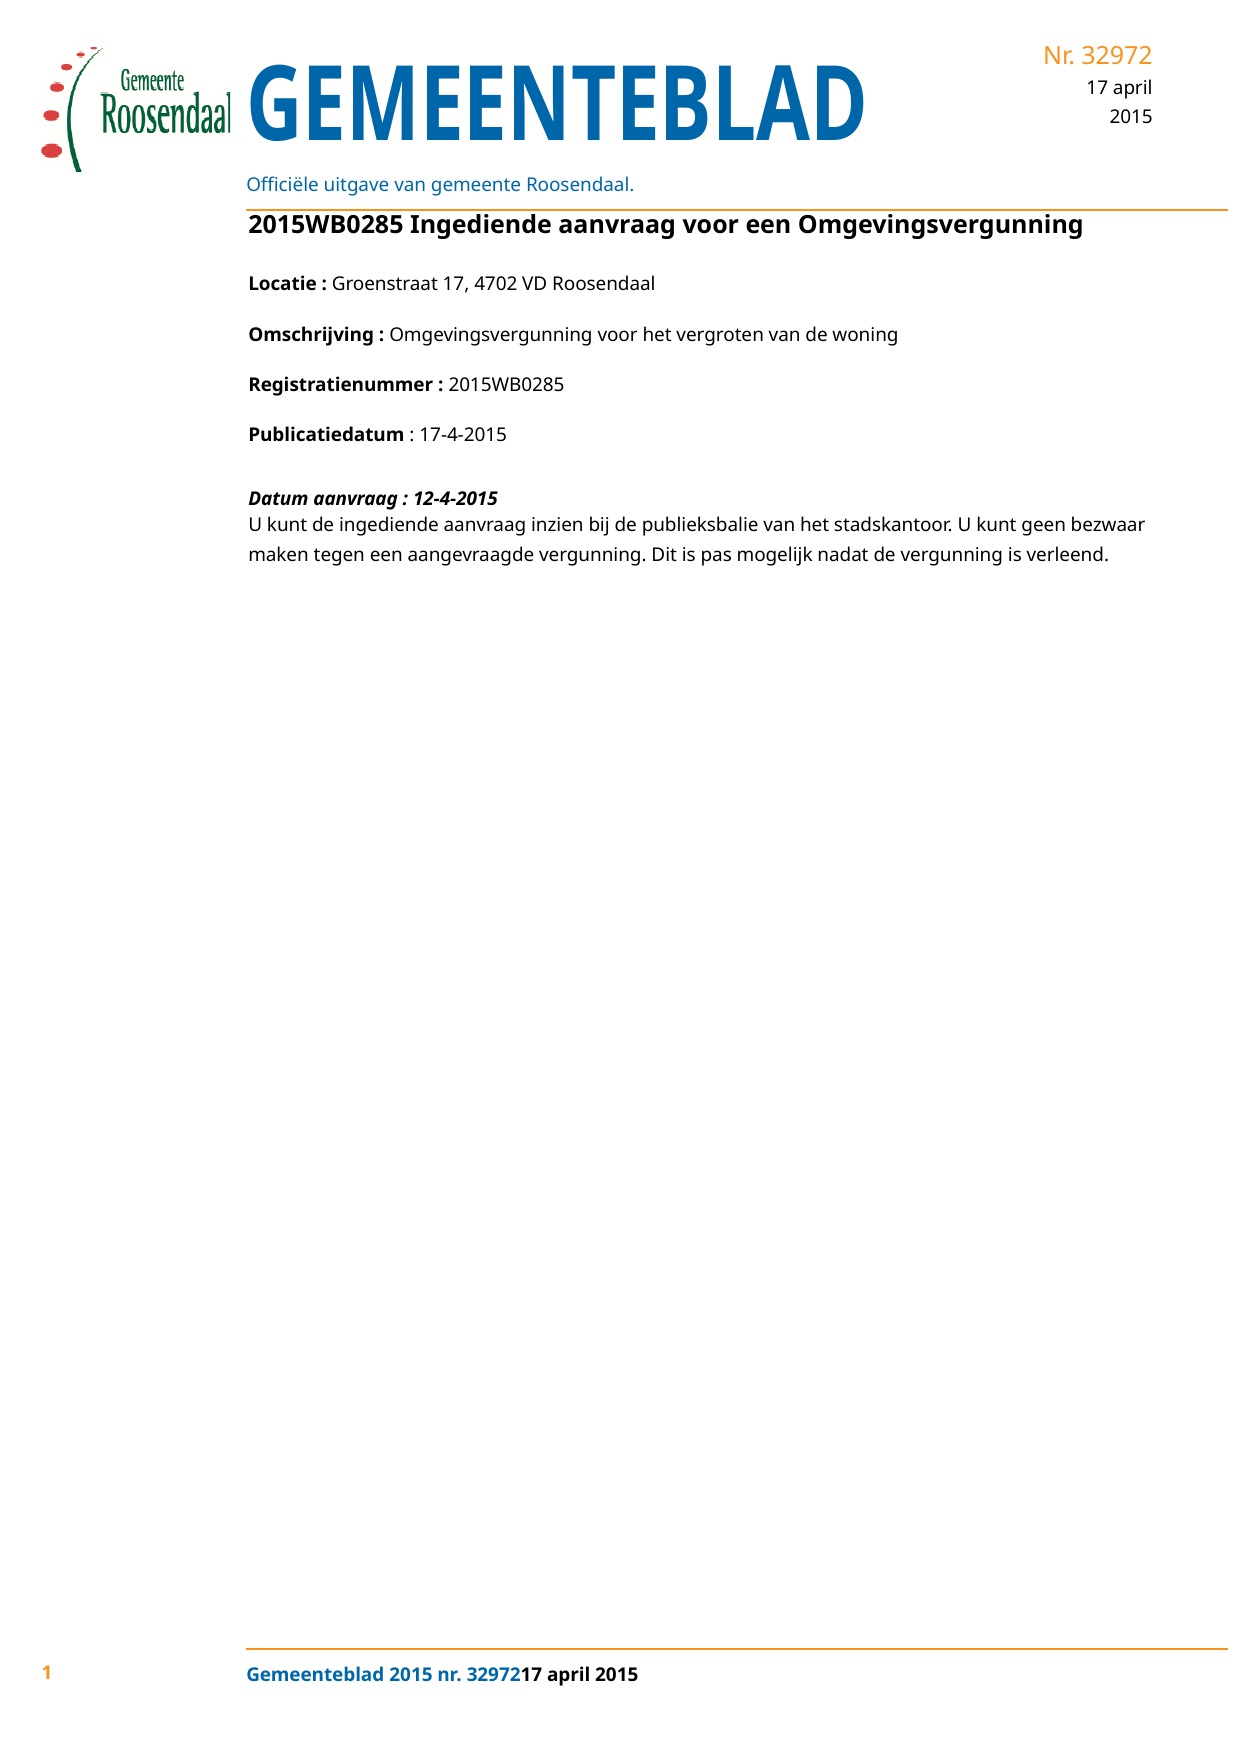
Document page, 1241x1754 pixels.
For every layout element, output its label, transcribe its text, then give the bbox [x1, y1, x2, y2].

text Omschrijving : Omgevingsvergunning voor het vergroten van de woning [248, 321, 1152, 346]
picture [41, 47, 231, 172]
text Locatie : Groenstraat 17, 4702 VD Roosendaal [248, 270, 1152, 296]
text Datum aanvraag : 12-4-2015 [248, 486, 1152, 511]
text U kunt de ingediende aanvraag inzien bij de publieksbalie van het stadskantoor. U kunt geen bezwaar maken tegen een aangevraagde vergunning. Dit is pas mogelijk nadat de vergunning is verleend. [248, 511, 1152, 567]
text 2015WB0285 Ingediende aanvraag voor een Omgevingsvergunning [248, 211, 1152, 241]
text Registratienummer : 2015WB0285 [248, 371, 1152, 397]
text Publicatiedatum : 17-4-2015 [248, 422, 1152, 447]
